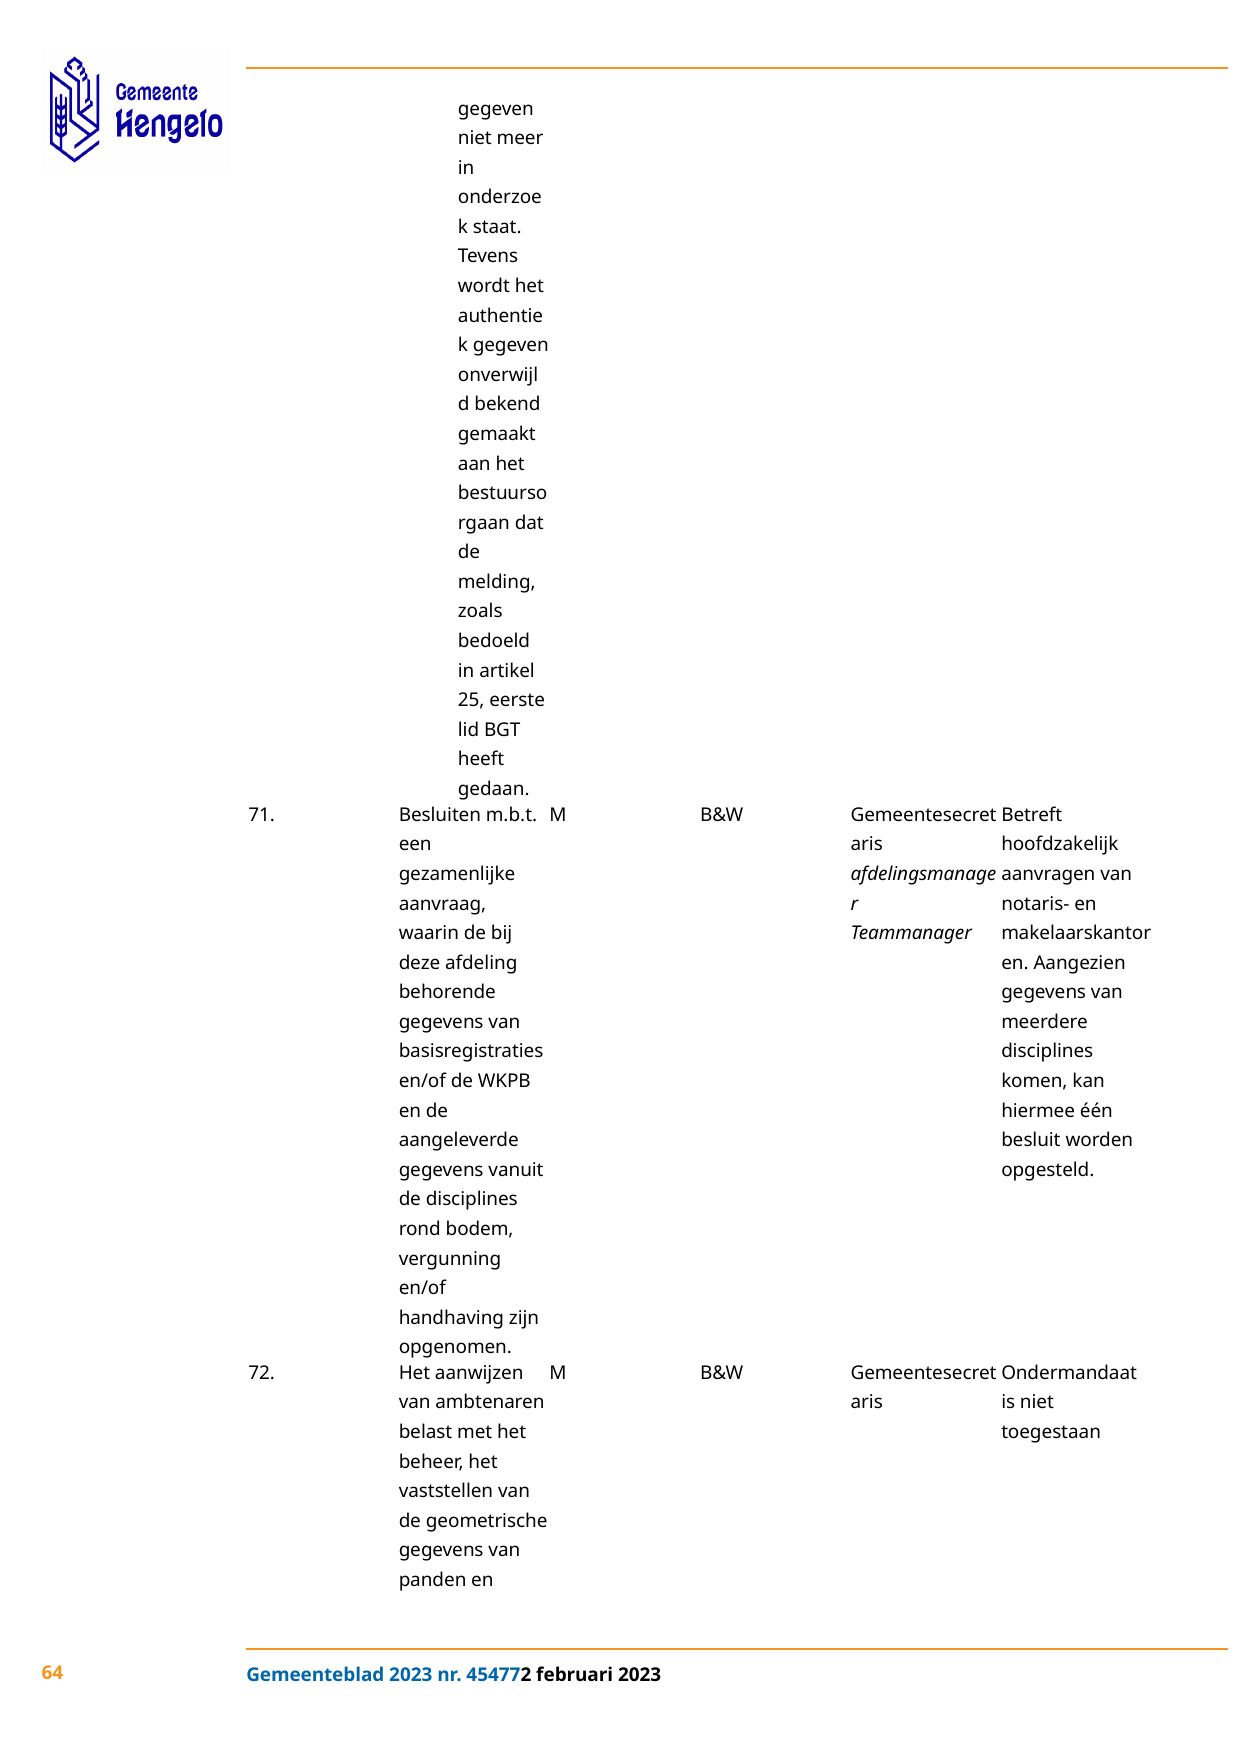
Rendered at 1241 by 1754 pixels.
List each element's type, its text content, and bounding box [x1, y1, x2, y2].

table_cell M [549, 1359, 700, 1592]
table_cell [549, 95, 700, 801]
table_cell 71. [248, 801, 398, 1359]
table_cell Gemeentesecretaris afdelingsmanager Teammanager [850, 801, 1001, 1359]
table_cell M [549, 801, 700, 1359]
table_cell [700, 95, 850, 801]
table_cell Ondermandaat is niet toegestaan [1001, 1359, 1152, 1592]
table_cell Gemeentesecretaris [850, 1359, 1001, 1592]
table_cell [850, 95, 1001, 801]
table_cell [1001, 95, 1152, 801]
table_cell [248, 95, 398, 801]
table_cell Het aanwijzen van ambtenaren belast met het beheer, het vaststellen van de geometrische gegevens van panden en [399, 1359, 549, 1592]
picture [41, 47, 231, 172]
table_cell Besluiten m.b.t. een gezamenlijke aanvraag, waarin de bij deze afdeling behorende gegevens van basisregistraties en/of de WKPB en de aangeleverde gegevens vanuit de disciplines rond bodem, vergunning en/of handhaving zijn opgenomen. [399, 801, 549, 1359]
table_cell B&W [700, 1359, 850, 1592]
table_cell Betreft hoofdzakelijk aanvragen van notaris- en makelaarskantoren. Aangezien gegevens van meerdere disciplines komen, kan hiermee één besluit worden opgesteld. [1001, 801, 1152, 1359]
table_cell B&W [700, 801, 850, 1359]
table_cell 72. [248, 1359, 398, 1592]
table_cell gegeven niet meer in onderzoek staat. Tevens wordt het authentiek gegeven onverwijld bekend gemaakt aan het bestuursorgaan dat de melding, zoals bedoeld in artikel 25, eerste lid BGT heeft gedaan. [399, 95, 549, 801]
